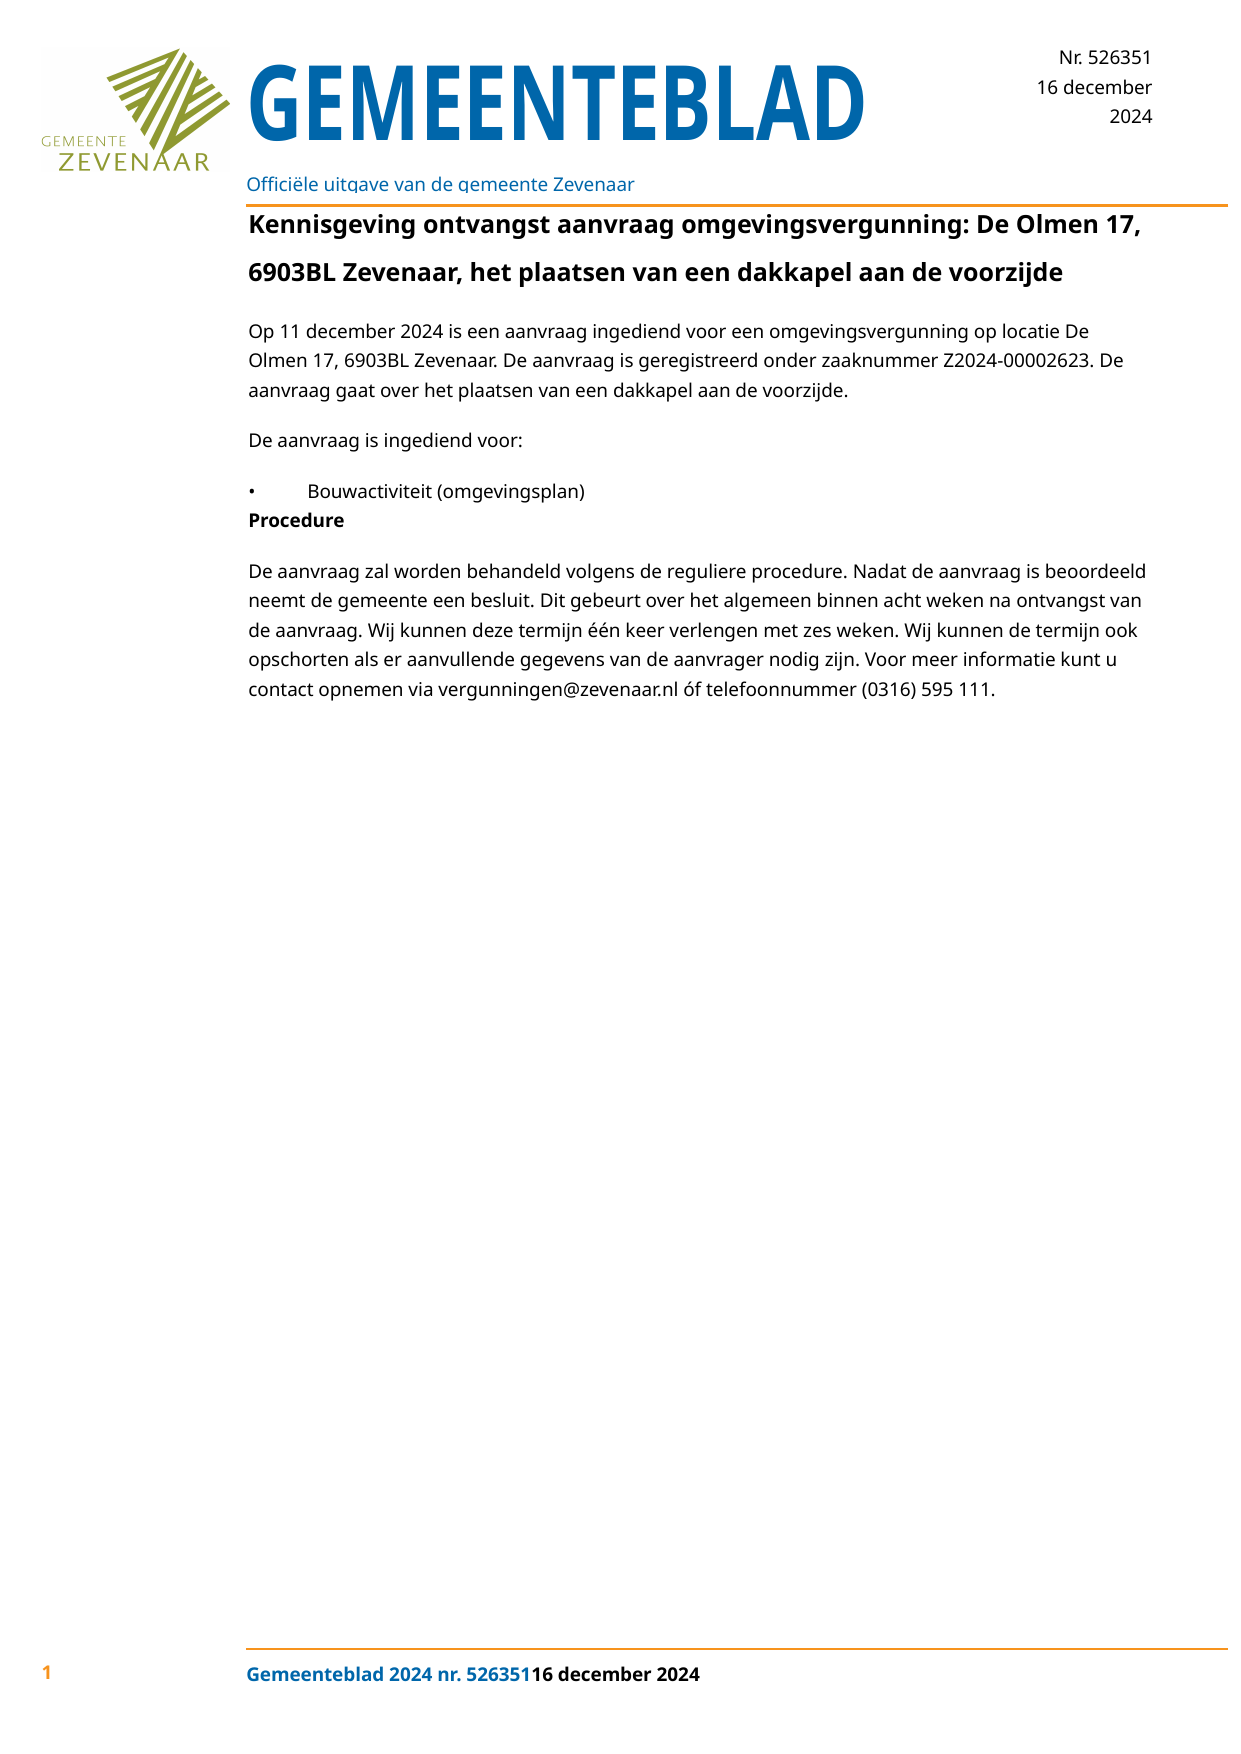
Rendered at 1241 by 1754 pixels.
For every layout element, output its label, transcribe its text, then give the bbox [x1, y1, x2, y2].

text De aanvraag zal worden behandeld volgens de reguliere procedure. Nadat de aanvraag is beoordeeld neemt de gemeente een besluit. Dit gebeurt over het algemeen binnen acht weken na ontvangst van de aanvraag. Wij kunnen deze termijn één keer verlengen met zes weken. Wij kunnen de termijn ook opschorten als er aanvullende gegevens van de aanvrager nodig zijn. Voor meer informatie kunt u contact opnemen via vergunningen@zevenaar.nl óf telefoonnummer (0316) 595 111. [248, 558, 1152, 702]
list Bouwactiviteit (omgevingsplan) [248, 478, 1152, 504]
picture [41, 47, 231, 172]
text De aanvraag is ingediend voor: [248, 427, 1152, 453]
text Op 11 december 2024 is een aanvraag ingediend voor een omgevingsvergunning op locatie De Olmen 17, 6903BL Zevenaar. De aanvraag is geregistreerd onder zaaknummer Z2024-00002623. De aanvraag gaat over het plaatsen van een dakkapel aan de voorzijde. [248, 318, 1152, 403]
text Procedure [248, 507, 1152, 533]
text Kennisgeving ontvangst aanvraag omgevingsvergunning: De Olmen 17, 6903BL Zevenaar, het plaatsen van een dakkapel aan de voorzijde [248, 207, 1152, 288]
